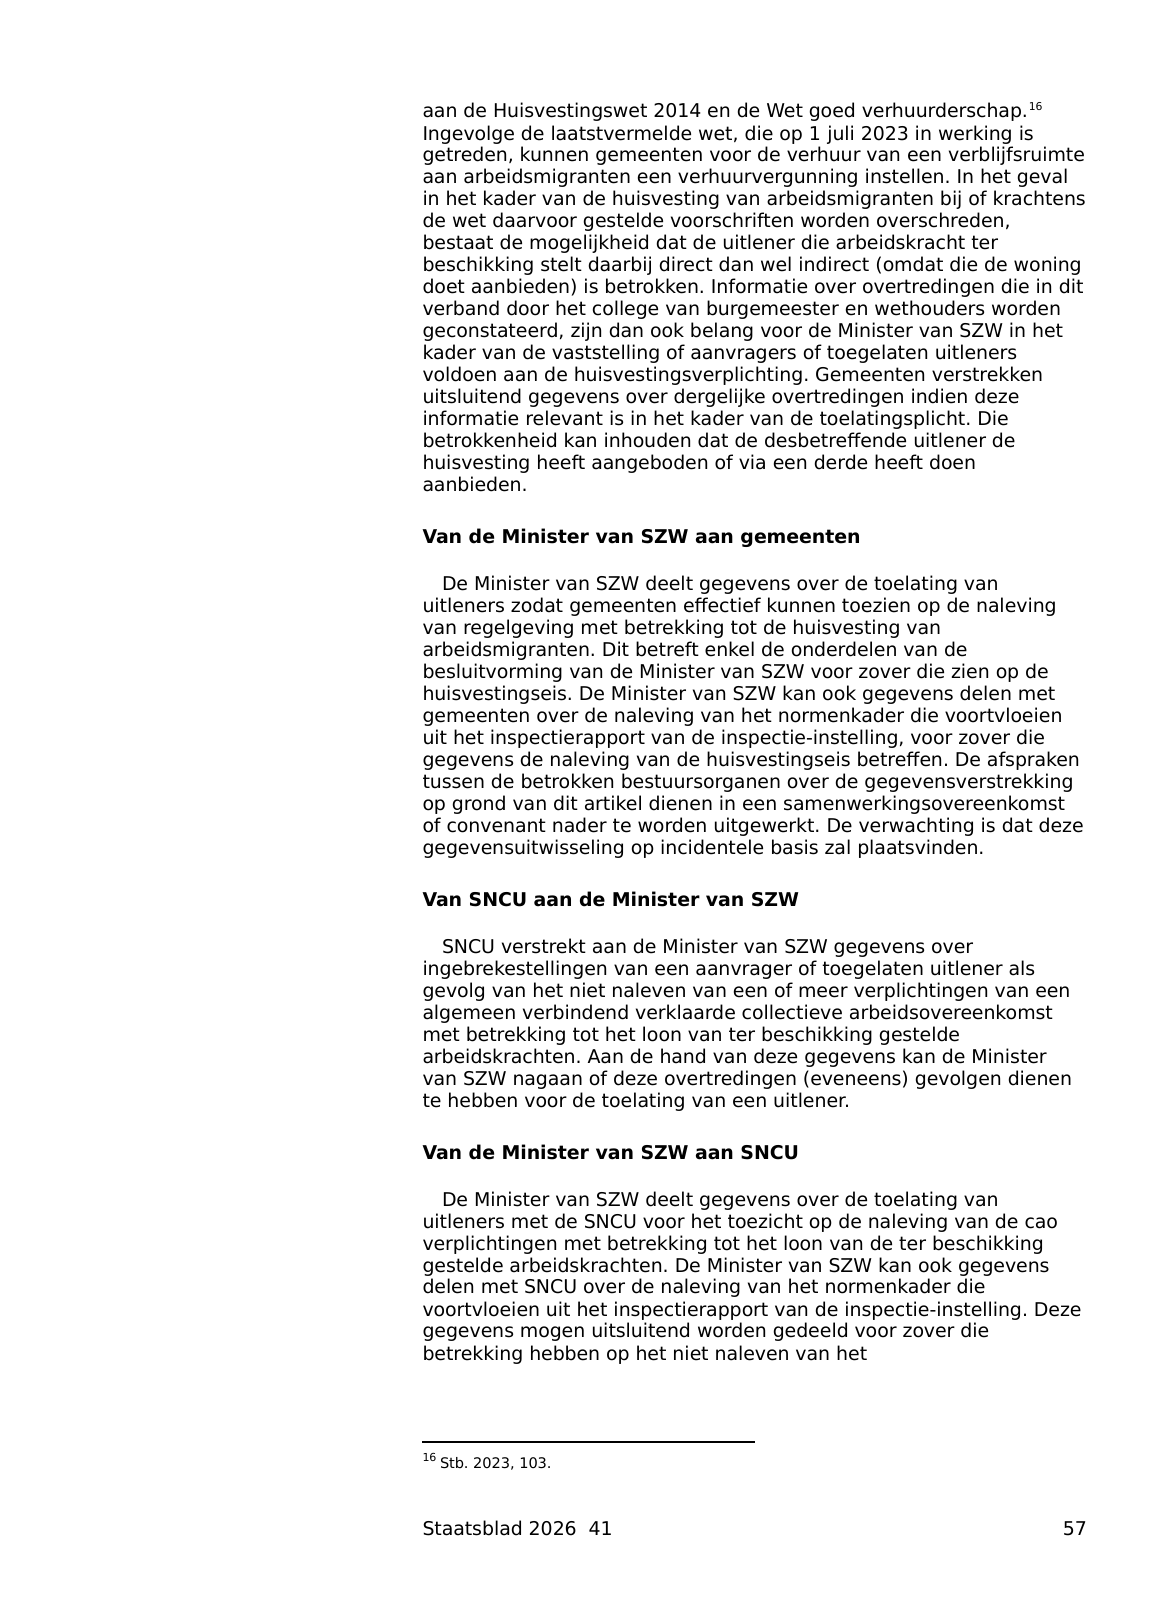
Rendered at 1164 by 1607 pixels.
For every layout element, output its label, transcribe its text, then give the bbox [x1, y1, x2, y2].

text De Minister van SZW deelt gegevens over de toelating van uitleners zodat gemeenten effectief kunnen toezien op de naleving van regelgeving met betrekking tot de huisvesting van arbeidsmigranten. Dit betreft enkel de onderdelen van de besluitvorming van de Minister van SZW voor zover die zien op de huisvestingseis. De Minister van SZW kan ook gegevens delen met gemeenten over de naleving van het normenkader die voortvloeien uit het inspectierapport van de inspectie-instelling, voor zover die gegevens de naleving van de huisvestingseis betreffen. De afspraken tussen de betrokken bestuursorganen over de gegevensverstrekking op grond van dit artikel dienen in een samenwerkingsovereenkomst of convenant nader te worden uitgewerkt. De verwachting is dat deze gegevensuitwisseling op incidentele basis zal plaatsvinden. [422, 573, 1087, 859]
text SNCU verstrekt aan de Minister van SZW gegevens over ingebrekestellingen van een aanvrager of toegelaten uitlener als gevolg van het niet naleven van een of meer verplichtingen van een algemeen verbindend verklaarde collectieve arbeidsovereenkomst met betrekking tot het loon van ter beschikking gestelde arbeidskrachten. Aan de hand van deze gegevens kan de Minister van SZW nagaan of deze overtredingen (eveneens) gevolgen dienen te hebben voor de toelating van een uitlener. [422, 936, 1087, 1112]
subtitle Van SNCU aan de Minister van SZW [422, 889, 1087, 911]
text aan de Huisvestingswet 2014 en de Wet goed verhuurderschap. Ingevolge de laatstvermelde wet, die op 1 juli 2023 in werking is getreden, kunnen gemeenten voor de verhuur van een verblijfsruimte aan arbeidsmigranten een verhuurvergunning instellen. In het geval in het kader van de huisvesting van arbeidsmigranten bij of krachtens de wet daarvoor gestelde voorschriften worden overschreden, bestaat de mogelijkheid dat de uitlener die arbeidskracht ter beschikking stelt daarbij direct dan wel indirect (omdat die de woning doet aanbieden) is betrokken. Informatie over overtredingen die in dit verband door het college van burgemeester en wethouders worden geconstateerd, zijn dan ook belang voor de Minister van SZW in het kader van de vaststelling of aanvragers of toegelaten uitleners voldoen aan de huisvestingsverplichting. Gemeenten verstrekken uitsluitend gegevens over dergelijke overtredingen indien deze informatie relevant is in het kader van de toelatingsplicht. Die betrokkenheid kan inhouden dat de desbetreffende uitlener de huisvesting heeft aangeboden of via een derde heeft doen aanbieden. [422, 100, 1087, 496]
text De Minister van SZW deelt gegevens over de toelating van uitleners met de SNCU voor het toezicht op de naleving van de cao verplichtingen met betrekking tot het loon van de ter beschikking gestelde arbeidskrachten. De Minister van SZW kan ook gegevens delen met SNCU over de naleving van het normenkader die voortvloeien uit het inspectierapport van de inspectie-instelling. Deze gegevens mogen uitsluitend worden gedeeld voor zover die betrekking hebben op het niet naleven van het [422, 1188, 1087, 1364]
subtitle Van de Minister van SZW aan SNCU [422, 1142, 1087, 1163]
text Stb. 2023, 103. [422, 1451, 1087, 1473]
subtitle Van de Minister van SZW aan gemeenten [422, 526, 1087, 548]
